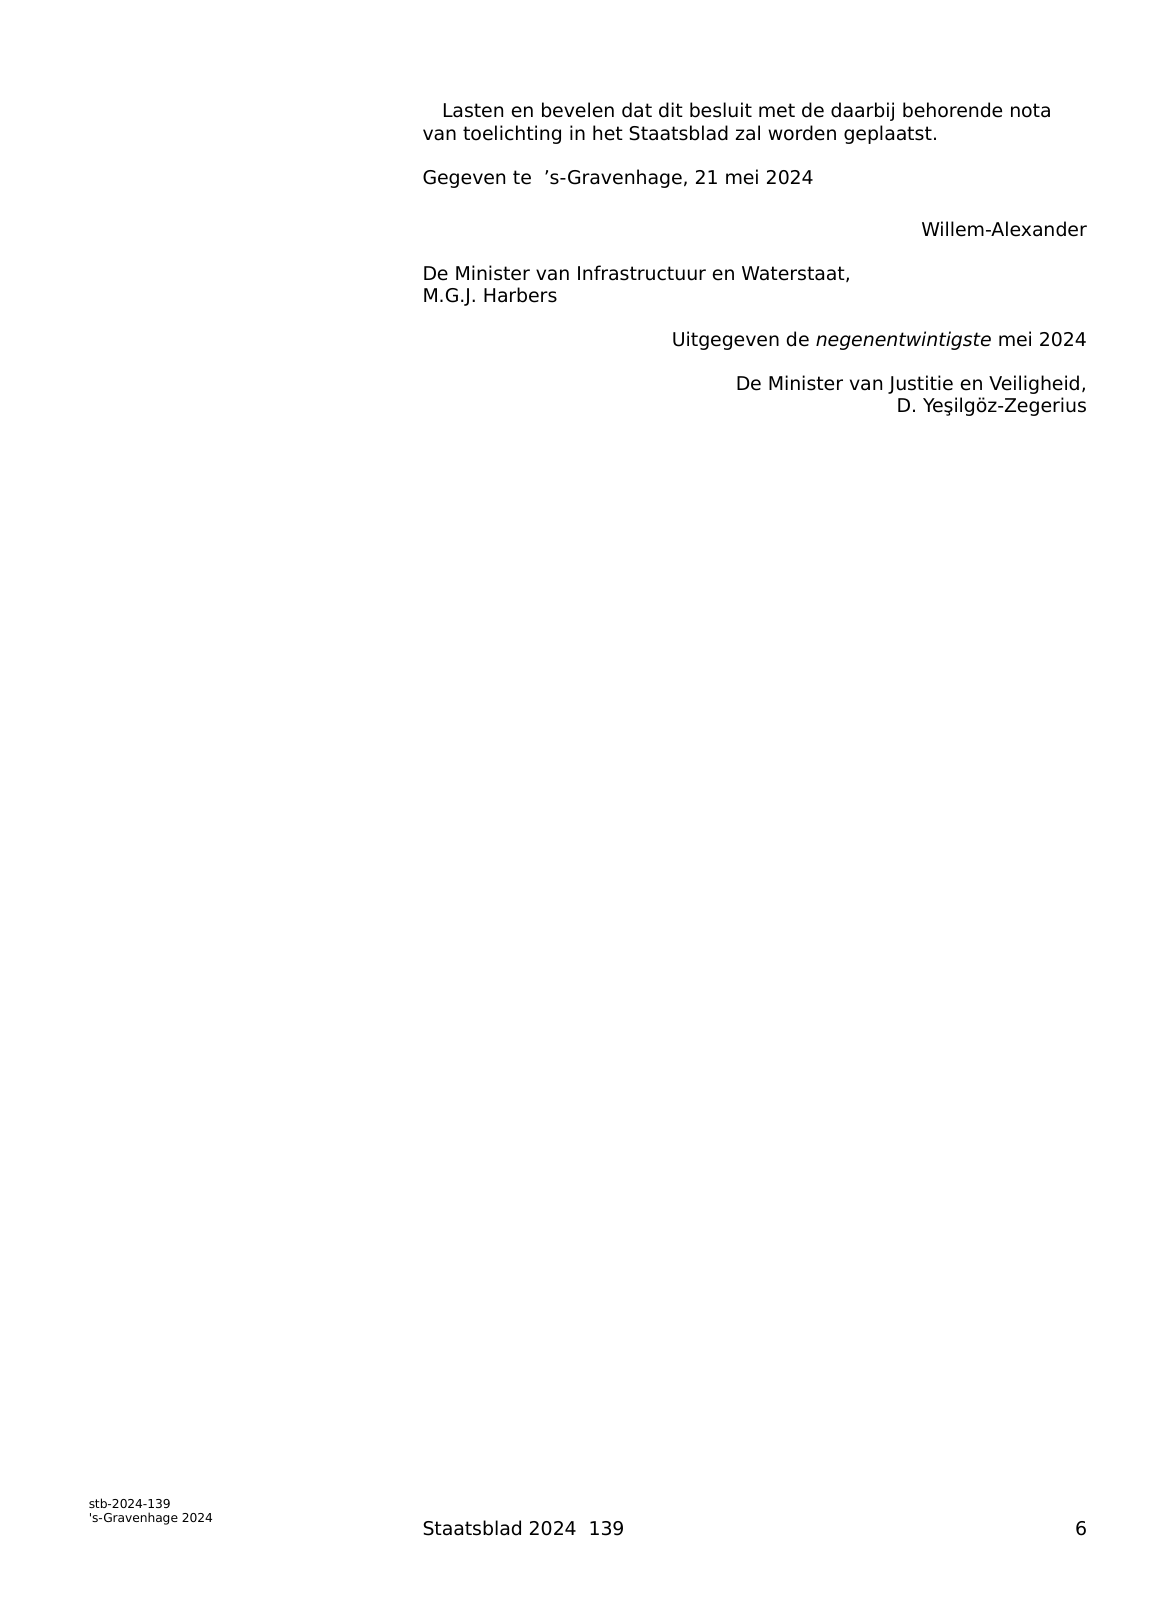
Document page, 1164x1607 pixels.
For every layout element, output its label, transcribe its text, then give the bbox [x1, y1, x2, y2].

text Uitgegeven de negenentwintigste mei 2024 [422, 329, 1087, 351]
text 's-Gravenhage 2024 [88, 1511, 323, 1525]
text De Minister van Justitie en Veiligheid, D. Yeşilgöz-Zegerius [422, 373, 1087, 417]
text Gegeven te ’s-Gravenhage, 21 mei 2024 [422, 167, 1087, 188]
text De Minister van Infrastructuur en Waterstaat, M.G.J. Harbers [422, 263, 1087, 307]
text Lasten en bevelen dat dit besluit met de daarbij behorende nota van toelichting in het Staatsblad zal worden geplaatst. [422, 100, 1087, 144]
text Willem-Alexander [422, 218, 1087, 241]
text stb-2024-139 [88, 1497, 323, 1511]
